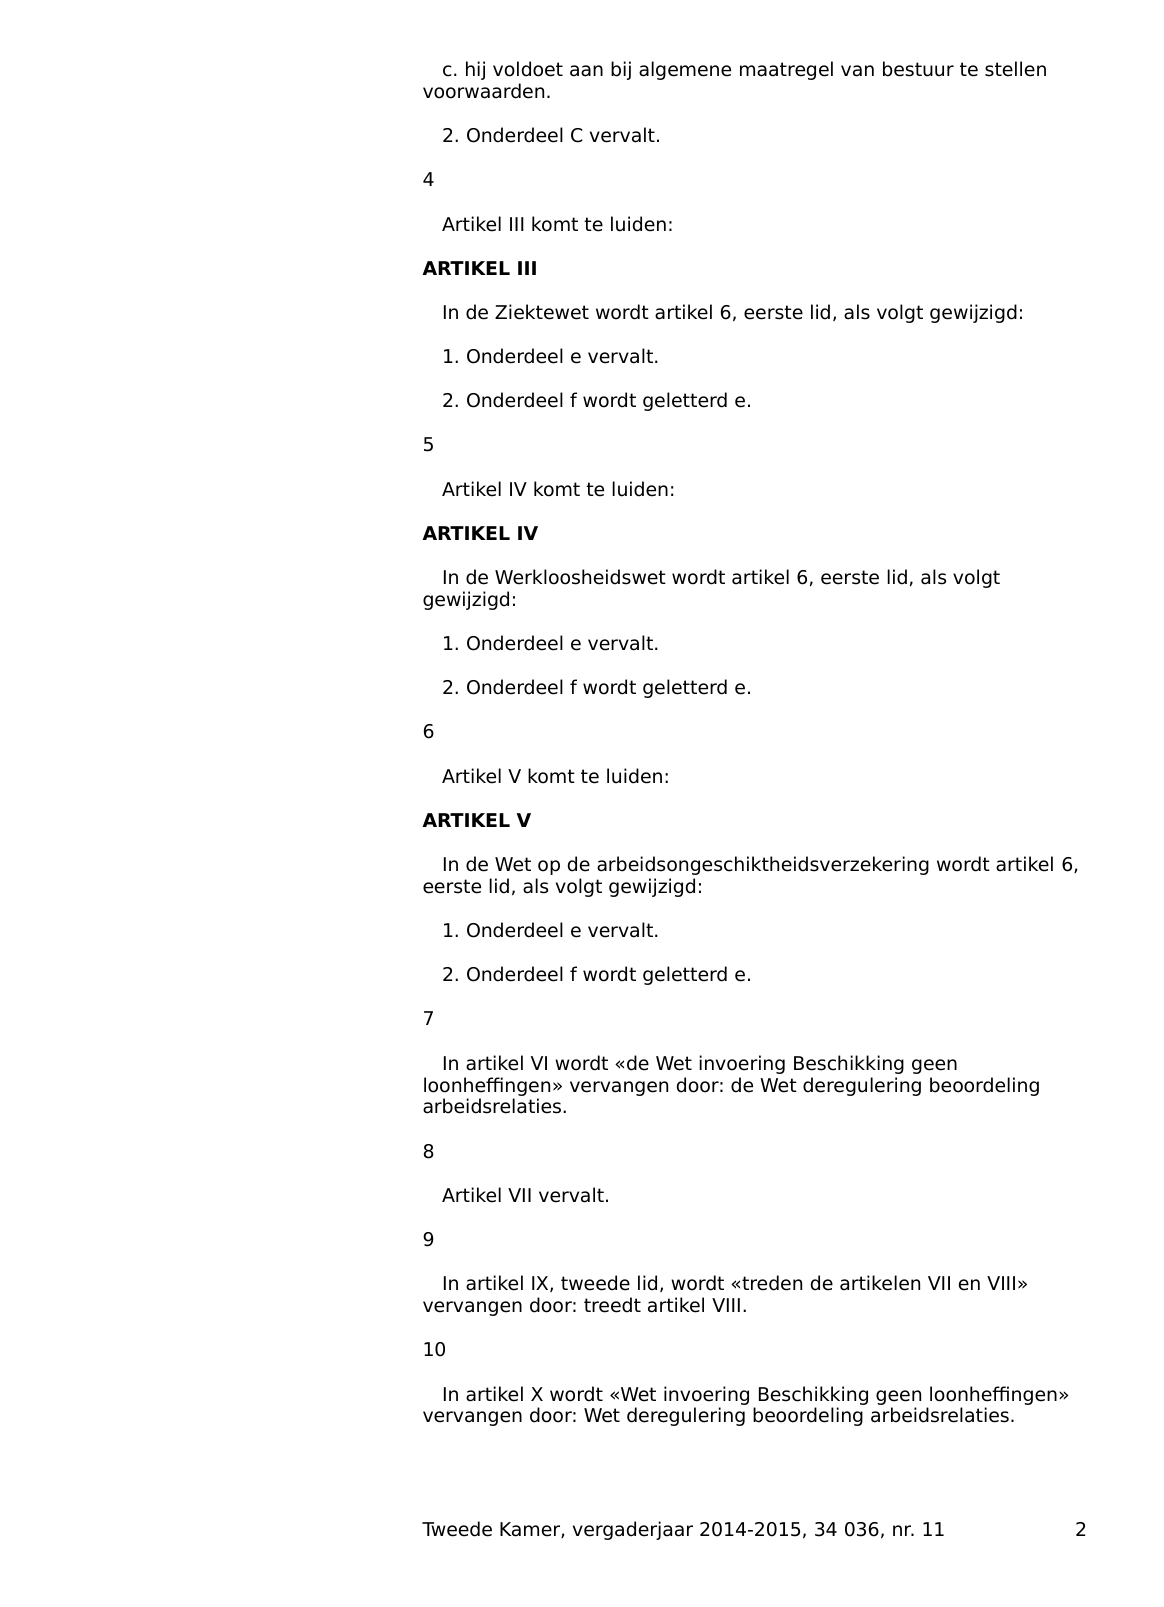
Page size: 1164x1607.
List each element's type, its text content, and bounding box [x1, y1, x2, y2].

subtitle 7 [422, 1008, 1087, 1030]
subtitle 4 [422, 169, 1087, 191]
text In artikel IX, tweede lid, wordt «treden de artikelen VII en VIII» vervangen door: treedt artikel VIII. [422, 1273, 1087, 1317]
subtitle 6 [422, 721, 1087, 743]
text In de Werkloosheidswet wordt artikel 6, eerste lid, als volgt gewijzigd: [422, 567, 1087, 611]
subtitle ARTIKEL IV [422, 523, 1087, 545]
text 2. Onderdeel C vervalt. [422, 125, 1087, 147]
subtitle 10 [422, 1339, 1087, 1361]
subtitle 9 [422, 1229, 1087, 1251]
text c. hij voldoet aan bij algemene maatregel van bestuur te stellen voorwaarden. [422, 59, 1087, 103]
text 1. Onderdeel e vervalt. [422, 633, 1087, 655]
text In artikel VI wordt «de Wet invoering Beschikking geen loonheffingen» vervangen door: de Wet deregulering beoordeling arbeidsrelaties. [422, 1052, 1087, 1118]
text Artikel VII vervalt. [422, 1185, 1087, 1207]
text 1. Onderdeel e vervalt. [422, 346, 1087, 368]
text Artikel III komt te luiden: [422, 213, 1087, 236]
text 2. Onderdeel f wordt geletterd e. [422, 677, 1087, 699]
text In de Wet op de arbeidsongeschiktheidsverzekering wordt artikel 6, eerste lid, als volgt gewijzigd: [422, 854, 1087, 898]
text In de Ziektewet wordt artikel 6, eerste lid, als volgt gewijzigd: [422, 302, 1087, 324]
subtitle ARTIKEL III [422, 258, 1087, 280]
subtitle 8 [422, 1141, 1087, 1163]
text Artikel IV komt te luiden: [422, 478, 1087, 501]
text 1. Onderdeel e vervalt. [422, 920, 1087, 942]
text In artikel X wordt «Wet invoering Beschikking geen loonheffingen» vervangen door: Wet deregulering beoordeling arbeidsrelaties. [422, 1383, 1087, 1427]
subtitle 5 [422, 434, 1087, 456]
text 2. Onderdeel f wordt geletterd e. [422, 964, 1087, 986]
text 2. Onderdeel f wordt geletterd e. [422, 390, 1087, 412]
text Artikel V komt te luiden: [422, 766, 1087, 787]
subtitle ARTIKEL V [422, 810, 1087, 832]
